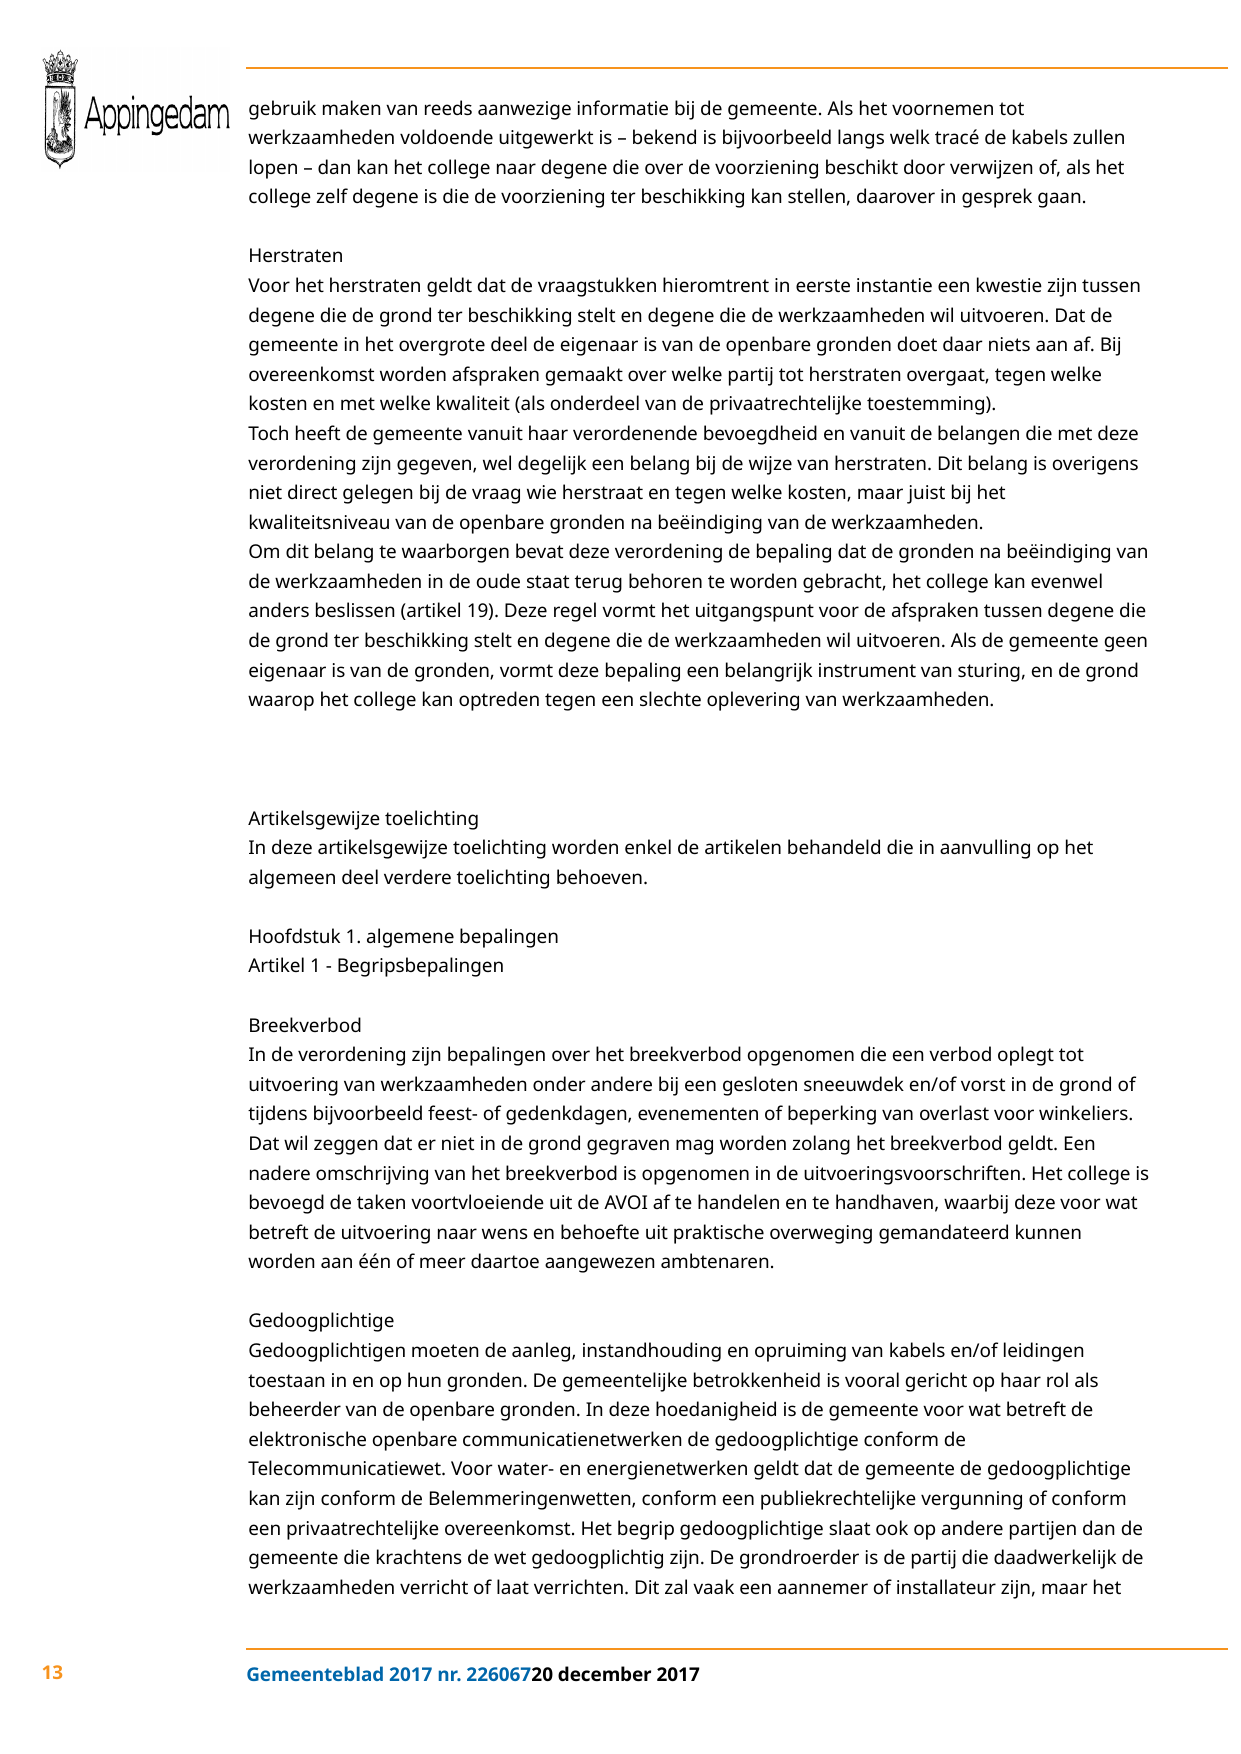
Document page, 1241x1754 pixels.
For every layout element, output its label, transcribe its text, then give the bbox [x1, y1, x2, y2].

text Artikel 1 - Begripsbepalingen [248, 953, 1152, 978]
picture [41, 47, 231, 172]
text Gedoogplichtige [248, 1308, 1152, 1333]
text gebruik maken van reeds aanwezige informatie bij de gemeente. Als het voornemen tot werkzaamheden voldoende uitgewerkt is – bekend is bijvoorbeeld langs welk tracé de kabels zullen lopen – dan kan het college naar degene die over de voorziening beschikt door verwijzen of, als het college zelf degene is die de voorziening ter beschikking kan stellen, daarover in gesprek gaan. [248, 95, 1152, 209]
text Toch heeft de gemeente vanuit haar verordenende bevoegdheid en vanuit de belangen die met deze verordening zijn gegeven, wel degelijk een belang bij de wijze van herstraten. Dit belang is overigens niet direct gelegen bij de vraag wie herstraat en tegen welke kosten, maar juist bij het kwaliteitsniveau van de openbare gronden na beëindiging van de werkzaamheden. [248, 420, 1152, 535]
text In de verordening zijn bepalingen over het breekverbod opgenomen die een verbod oplegt tot uitvoering van werkzaamheden onder andere bij een gesloten sneeuwdek en/of vorst in de grond of tijdens bijvoorbeeld feest- of gedenkdagen, evenementen of beperking van overlast voor winkeliers. Dat wil zeggen dat er niet in de grond gegraven mag worden zolang het breekverbod geldt. Een nadere omschrijving van het breekverbod is opgenomen in de uitvoeringsvoorschriften. Het college is bevoegd de taken voortvloeiende uit de AVOI af te handelen en te handhaven, waarbij deze voor wat betreft de uitvoering naar wens en behoefte uit praktische overweging gemandateerd kunnen worden aan één of meer daartoe aangewezen ambtenaren. [248, 1041, 1152, 1274]
text In deze artikelsgewijze toelichting worden enkel de artikelen behandeld die in aanvulling op het algemeen deel verdere toelichting behoeven. [248, 834, 1152, 890]
text Voor het herstraten geldt dat de vraagstukken hieromtrent in eerste instantie een kwestie zijn tussen degene die de grond ter beschikking stelt en degene die de werkzaamheden wil uitvoeren. Dat de gemeente in het overgrote deel de eigenaar is van de openbare gronden doet daar niets aan af. Bij overeenkomst worden afspraken gemaakt over welke partij tot herstraten overgaat, tegen welke kosten en met welke kwaliteit (als onderdeel van de privaatrechtelijke toestemming). [248, 272, 1152, 416]
text Artikelsgewijze toelichting [248, 805, 1152, 831]
text Om dit belang te waarborgen bevat deze verordening de bepaling dat de gronden na beëindiging van de werkzaamheden in de oude staat terug behoren te worden gebracht, het college kan evenwel anders beslissen (artikel 19). Deze regel vormt het uitgangspunt voor de afspraken tussen degene die de grond ter beschikking stelt en degene die de werkzaamheden wil uitvoeren. Als de gemeente geen eigenaar is van de gronden, vormt deze bepaling een belangrijk instrument van sturing, en de grond waarop het college kan optreden tegen een slechte oplevering van werkzaamheden. [248, 538, 1152, 712]
text Breekverbod [248, 1012, 1152, 1038]
text Hoofdstuk 1. algemene bepalingen [248, 923, 1152, 949]
text Gedoogplichtigen moeten de aanleg, instandhouding en opruiming van kabels en/of leidingen toestaan in en op hun gronden. De gemeentelijke betrokkenheid is vooral gericht op haar rol als beheerder van de openbare gronden. In deze hoedanigheid is de gemeente voor wat betreft de elektronische openbare communicatienetwerken de gedoogplichtige conform de Telecommunicatiewet. Voor water- en energienetwerken geldt dat de gemeente de gedoogplichtige kan zijn conform de Belemmeringenwetten, conform een publiekrechtelijke vergunning of conform een privaatrechtelijke overeenkomst. Het begrip gedoogplichtige slaat ook op andere partijen dan de gemeente die krachtens de wet gedoogplichtig zijn. De grondroerder is de partij die daadwerkelijk de werkzaamheden verricht of laat verrichten. Dit zal vaak een aannemer of installateur zijn, maar het [248, 1337, 1152, 1600]
text Herstraten [248, 243, 1152, 268]
